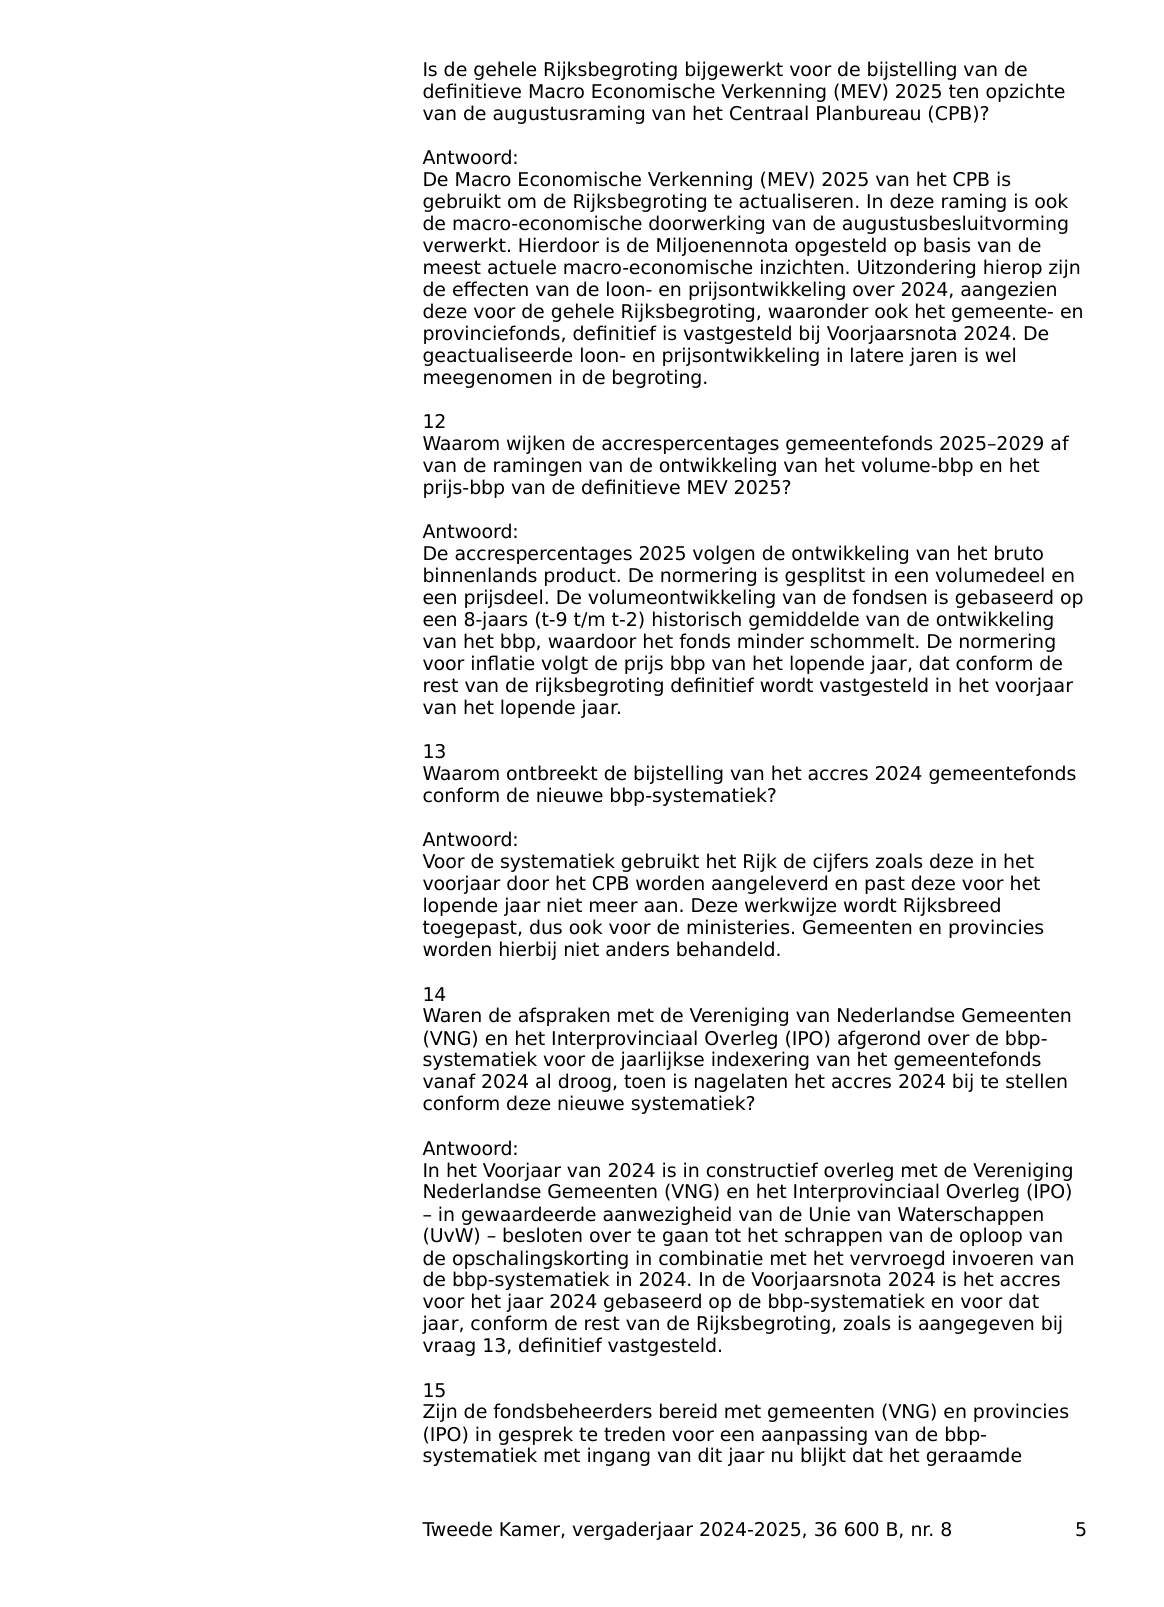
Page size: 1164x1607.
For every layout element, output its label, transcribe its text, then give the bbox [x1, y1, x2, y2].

text In het Voorjaar van 2024 is in constructief overleg met de Vereniging Nederlandse Gemeenten (VNG) en het Interprovinciaal Overleg (IPO) – in gewaardeerde aanwezigheid van de Unie van Waterschappen (UvW) – besloten over te gaan tot het schrappen van de oploop van de opschalingskorting in combinatie met het vervroegd invoeren van de bbp-systematiek in 2024. In de Voorjaarsnota 2024 is het accres voor het jaar 2024 gebaseerd op de bbp-systematiek en voor dat jaar, conform de rest van de Rijksbegroting, zoals is aangegeven bij vraag 13, definitief vastgesteld. [422, 1159, 1087, 1357]
text Waarom wijken de accrespercentages gemeentefonds 2025–2029 af van de ramingen van de ontwikkeling van het volume-bbp en het prijs-bbp van de definitieve MEV 2025? [422, 433, 1087, 499]
text Antwoord: [422, 1137, 1087, 1159]
text Waren de afspraken met de Vereniging van Nederlandse Gemeenten (VNG) en het Interprovinciaal Overleg (IPO) afgerond over de bbp-systematiek voor de jaarlijkse indexering van het gemeentefonds vanaf 2024 al droog, toen is nagelaten het accres 2024 bij te stellen conform deze nieuwe systematiek? [422, 1005, 1087, 1115]
text Waarom ontbreekt de bijstelling van het accres 2024 gemeentefonds conform de nieuwe bbp-systematiek? [422, 763, 1087, 807]
text De Macro Economische Verkenning (MEV) 2025 van het CPB is gebruikt om de Rijksbegroting te actualiseren. In deze raming is ook de macro-economische doorwerking van de augustusbesluitvorming verwerkt. Hierdoor is de Miljoenennota opgesteld op basis van de meest actuele macro-economische inzichten. Uitzondering hierop zijn de effecten van de loon- en prijsontwikkeling over 2024, aangezien deze voor de gehele Rijksbegroting, waaronder ook het gemeente- en provinciefonds, definitief is vastgesteld bij Voorjaarsnota 2024. De geactualiseerde loon- en prijsontwikkeling in latere jaren is wel meegenomen in de begroting. [422, 169, 1087, 389]
text 13 [422, 741, 1087, 763]
text Antwoord: [422, 521, 1087, 543]
text Zijn de fondsbeheerders bereid met gemeenten (VNG) en provincies (IPO) in gesprek te treden voor een aanpassing van de bbp-systematiek met ingang van dit jaar nu blijkt dat het geraamde [422, 1401, 1087, 1467]
text Antwoord: [422, 829, 1087, 851]
text Antwoord: [422, 147, 1087, 169]
text Is de gehele Rijksbegroting bijgewerkt voor de bijstelling van de definitieve Macro Economische Verkenning (MEV) 2025 ten opzichte van de augustusraming van het Centraal Planbureau (CPB)? [422, 59, 1087, 125]
text 15 [422, 1379, 1087, 1401]
text 14 [422, 983, 1087, 1005]
text Voor de systematiek gebruikt het Rijk de cijfers zoals deze in het voorjaar door het CPB worden aangeleverd en past deze voor het lopende jaar niet meer aan. Deze werkwijze wordt Rijksbreed toegepast, dus ook voor de ministeries. Gemeenten en provincies worden hierbij niet anders behandeld. [422, 851, 1087, 961]
text 12 [422, 411, 1087, 433]
text De accrespercentages 2025 volgen de ontwikkeling van het bruto binnenlands product. De normering is gesplitst in een volumedeel en een prijsdeel. De volumeontwikkeling van de fondsen is gebaseerd op een 8-jaars (t-9 t/m t-2) historisch gemiddelde van de ontwikkeling van het bbp, waardoor het fonds minder schommelt. De normering voor inflatie volgt de prijs bbp van het lopende jaar, dat conform de rest van de rijksbegroting definitief wordt vastgesteld in het voorjaar van het lopende jaar. [422, 543, 1087, 719]
